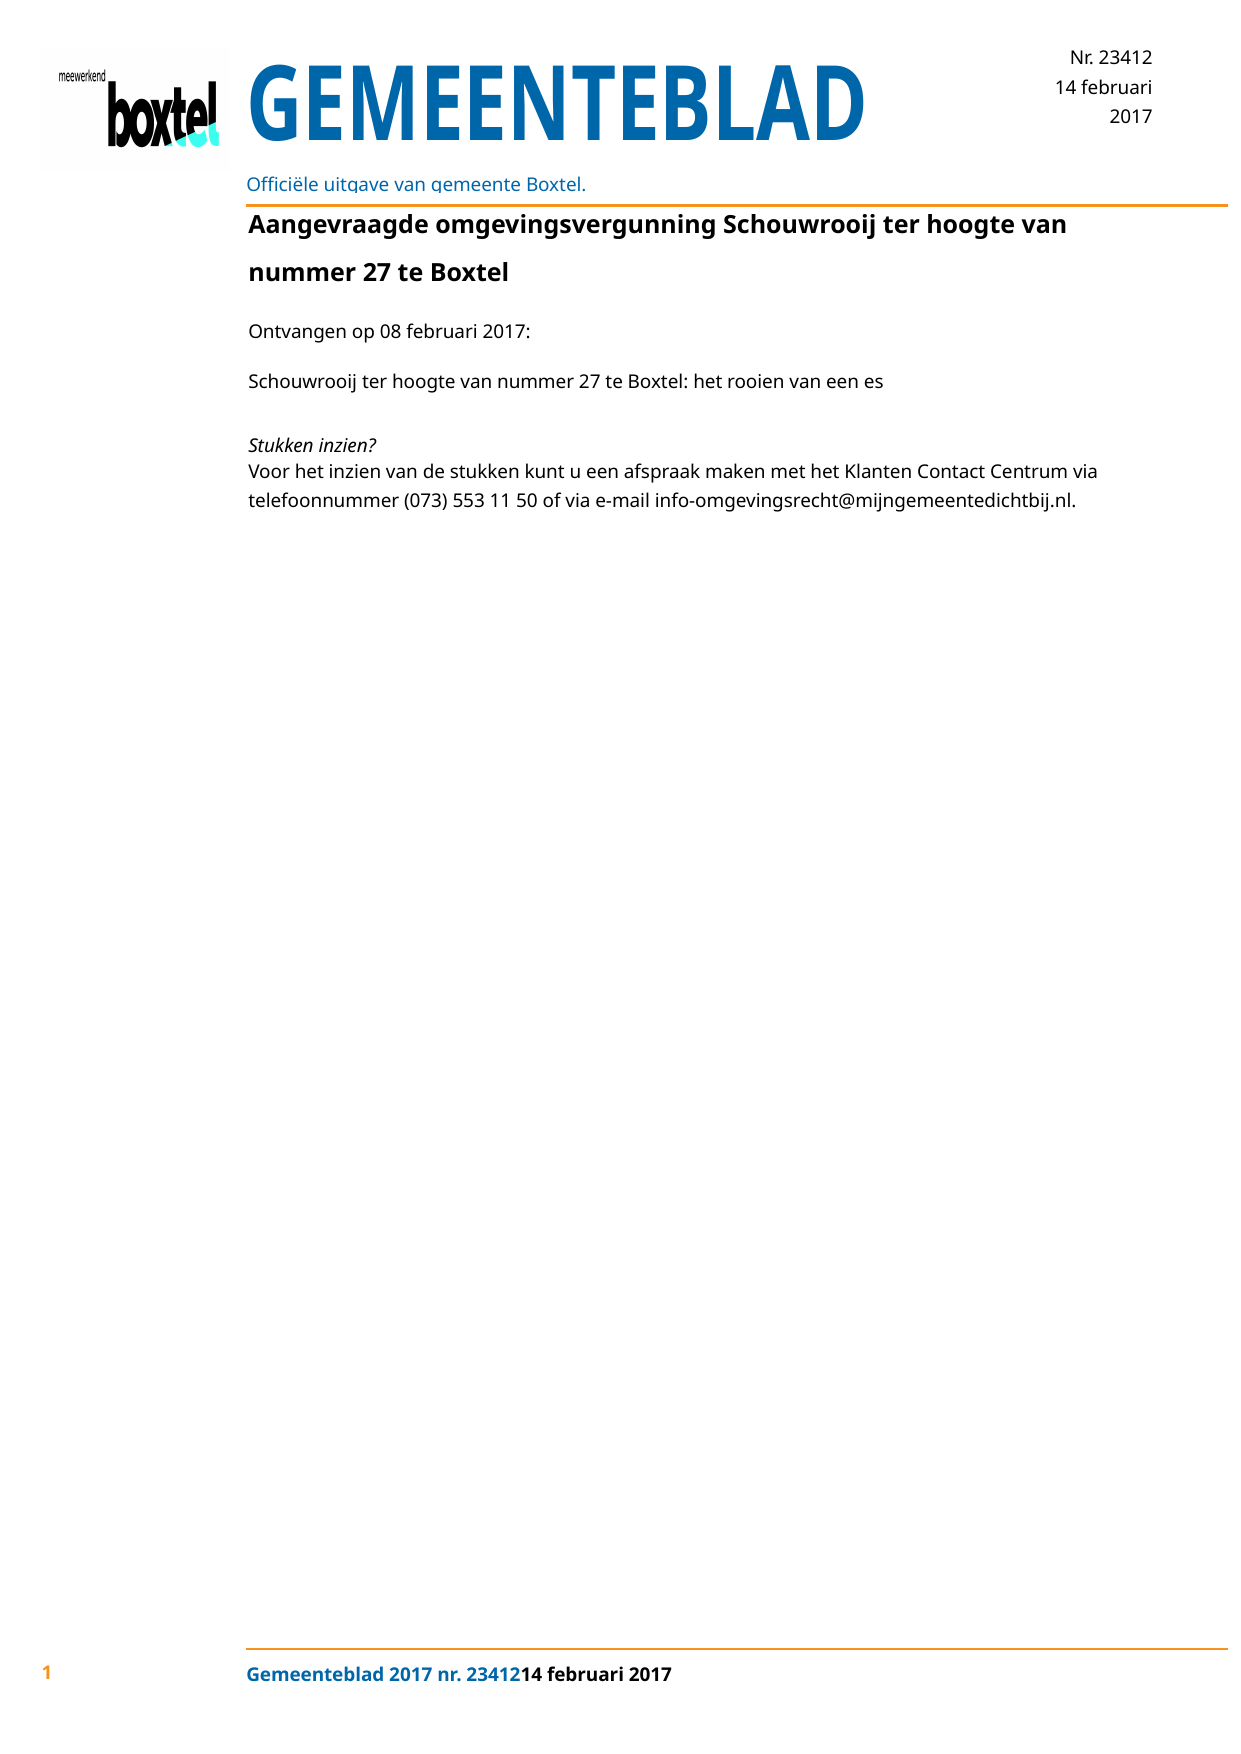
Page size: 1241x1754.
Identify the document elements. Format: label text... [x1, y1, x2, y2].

text Schouwrooij ter hoogte van nummer 27 te Boxtel: het rooien van een es [248, 368, 1152, 394]
text Ontvangen op 08 februari 2017: [248, 318, 1152, 344]
text Aangevraagde omgevingsvergunning Schouwrooij ter hoogte van nummer 27 te Boxtel [248, 207, 1152, 288]
text Voor het inzien van de stukken kunt u een afspraak maken met het Klanten Contact Centrum via telefoonnummer (073) 553 11 50 of via e-mail info-omgevingsrecht@mijngemeentedichtbij.nl. [248, 458, 1152, 513]
picture [41, 47, 231, 172]
text Stukken inzien? [248, 432, 1152, 458]
